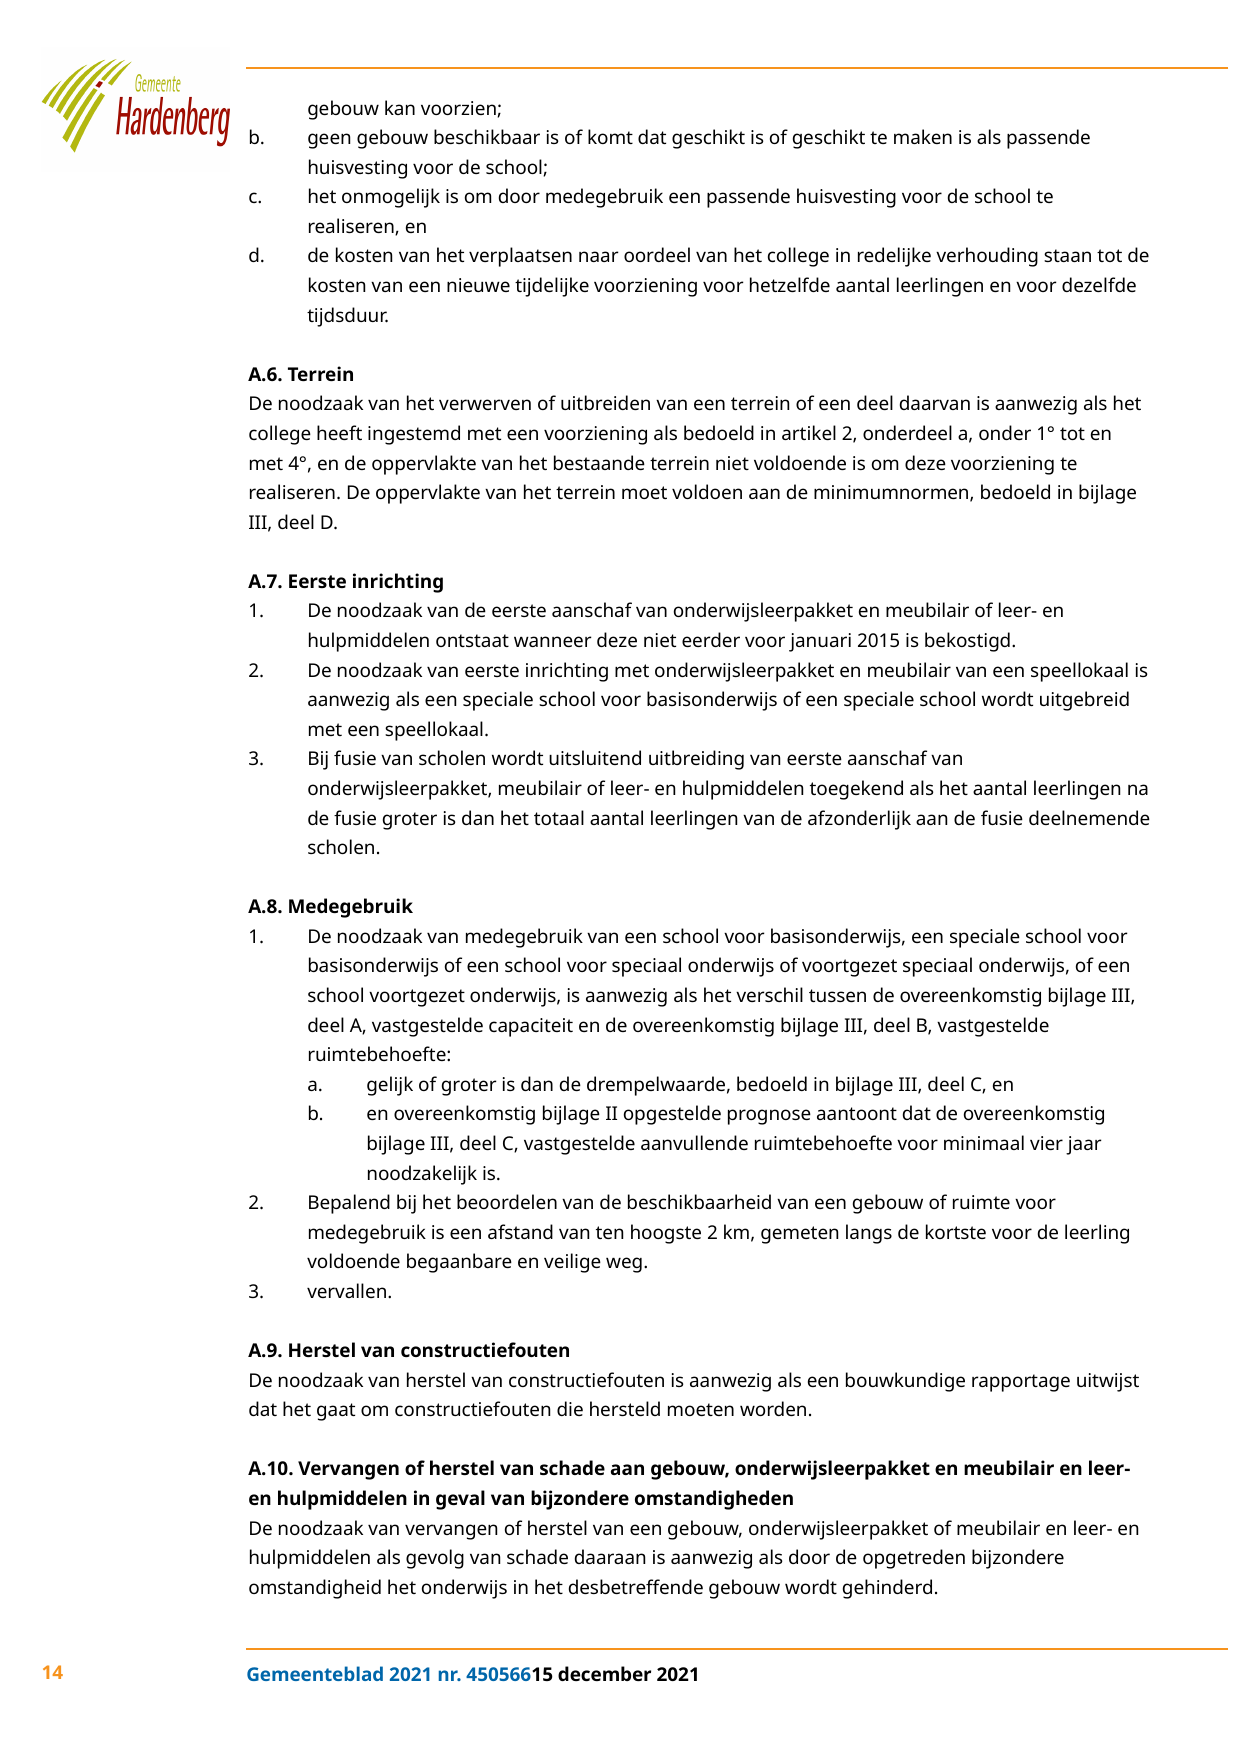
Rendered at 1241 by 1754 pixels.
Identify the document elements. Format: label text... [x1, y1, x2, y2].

text De noodzaak van herstel van constructiefouten is aanwezig als een bouwkundige rapportage uitwijst dat het gaat om constructiefouten die hersteld moeten worden. [248, 1367, 1152, 1422]
list de kosten van het verplaatsen naar oordeel van het college in redelijke verhouding staan tot de kosten van een nieuwe tijdelijke voorziening voor hetzelfde aantal leerlingen en voor dezelfde tijdsduur. [248, 243, 1152, 328]
text A.8. Medegebruik [248, 893, 1152, 919]
list gebouw kan voorzien; [248, 95, 1152, 121]
text A.10. Vervangen of herstel van schade aan gebouw, onderwijsleerpakket en meubilair en leer- en hulpmiddelen in geval van bijzondere omstandigheden [248, 1456, 1152, 1511]
list gelijk of groter is dan de drempelwaarde, bedoeld in bijlage III, deel C, en [307, 1071, 1152, 1097]
list vervallen. [248, 1278, 1152, 1304]
list geen gebouw beschikbaar is of komt dat geschikt is of geschikt te maken is als passende huisvesting voor de school; [248, 124, 1152, 180]
list De noodzaak van medegebruik van een school voor basisonderwijs, een speciale school voor basisonderwijs of een school voor speciaal onderwijs of voortgezet speciaal onderwijs, of een school voortgezet onderwijs, is aanwezig als het verschil tussen de overeenkomstig bijlage III, deel A, vastgestelde capaciteit en de overeenkomstig bijlage III, deel B, vastgestelde ruimtebehoefte: [248, 923, 1152, 1067]
list en overeenkomstig bijlage II opgestelde prognose aantoont dat de overeenkomstig bijlage III, deel C, vastgestelde aanvullende ruimtebehoefte voor minimaal vier jaar noodzakelijk is. [307, 1101, 1152, 1186]
list Bij fusie van scholen wordt uitsluitend uitbreiding van eerste aanschaf van onderwijsleerpakket, meubilair of leer- en hulpmiddelen toegekend als het aantal leerlingen na de fusie groter is dan het totaal aantal leerlingen van de afzonderlijk aan de fusie deelnemende scholen. [248, 746, 1152, 860]
text A.7. Eerste inrichting [248, 568, 1152, 594]
text De noodzaak van het verwerven of uitbreiden van een terrein of een deel daarvan is aanwezig als het college heeft ingestemd met een voorziening als bedoeld in artikel 2, onderdeel a, onder 1° tot en met 4°, en de oppervlakte van het bestaande terrein niet voldoende is om deze voorziening te realiseren. De oppervlakte van het terrein moet voldoen aan de minimumnormen, bedoeld in bijlage III, deel D. [248, 391, 1152, 535]
picture [41, 47, 231, 172]
list De noodzaak van de eerste aanschaf van onderwijsleerpakket en meubilair of leer- en hulpmiddelen ontstaat wanneer deze niet eerder voor januari 2015 is bekostigd. [248, 598, 1152, 653]
text A.6. Terrein [248, 361, 1152, 387]
list De noodzaak van eerste inrichting met onderwijsleerpakket en meubilair van een speellokaal is aanwezig als een speciale school voor basisonderwijs of een speciale school wordt uitgebreid met een speellokaal. [248, 657, 1152, 742]
text A.9. Herstel van constructiefouten [248, 1337, 1152, 1363]
list Bepalend bij het beoordelen van de beschikbaarheid van een gebouw of ruimte voor medegebruik is een afstand van ten hoogste 2 km, gemeten langs de kortste voor de leerling voldoende begaanbare en veilige weg. [248, 1189, 1152, 1274]
list het onmogelijk is om door medegebruik een passende huisvesting voor de school te realiseren, en [248, 183, 1152, 239]
text De noodzaak van vervangen of herstel van een gebouw, onderwijsleerpakket of meubilair en leer- en hulpmiddelen als gevolg van schade daaraan is aanwezig als door de opgetreden bijzondere omstandigheid het onderwijs in het desbetreffende gebouw wordt gehinderd. [248, 1515, 1152, 1600]
